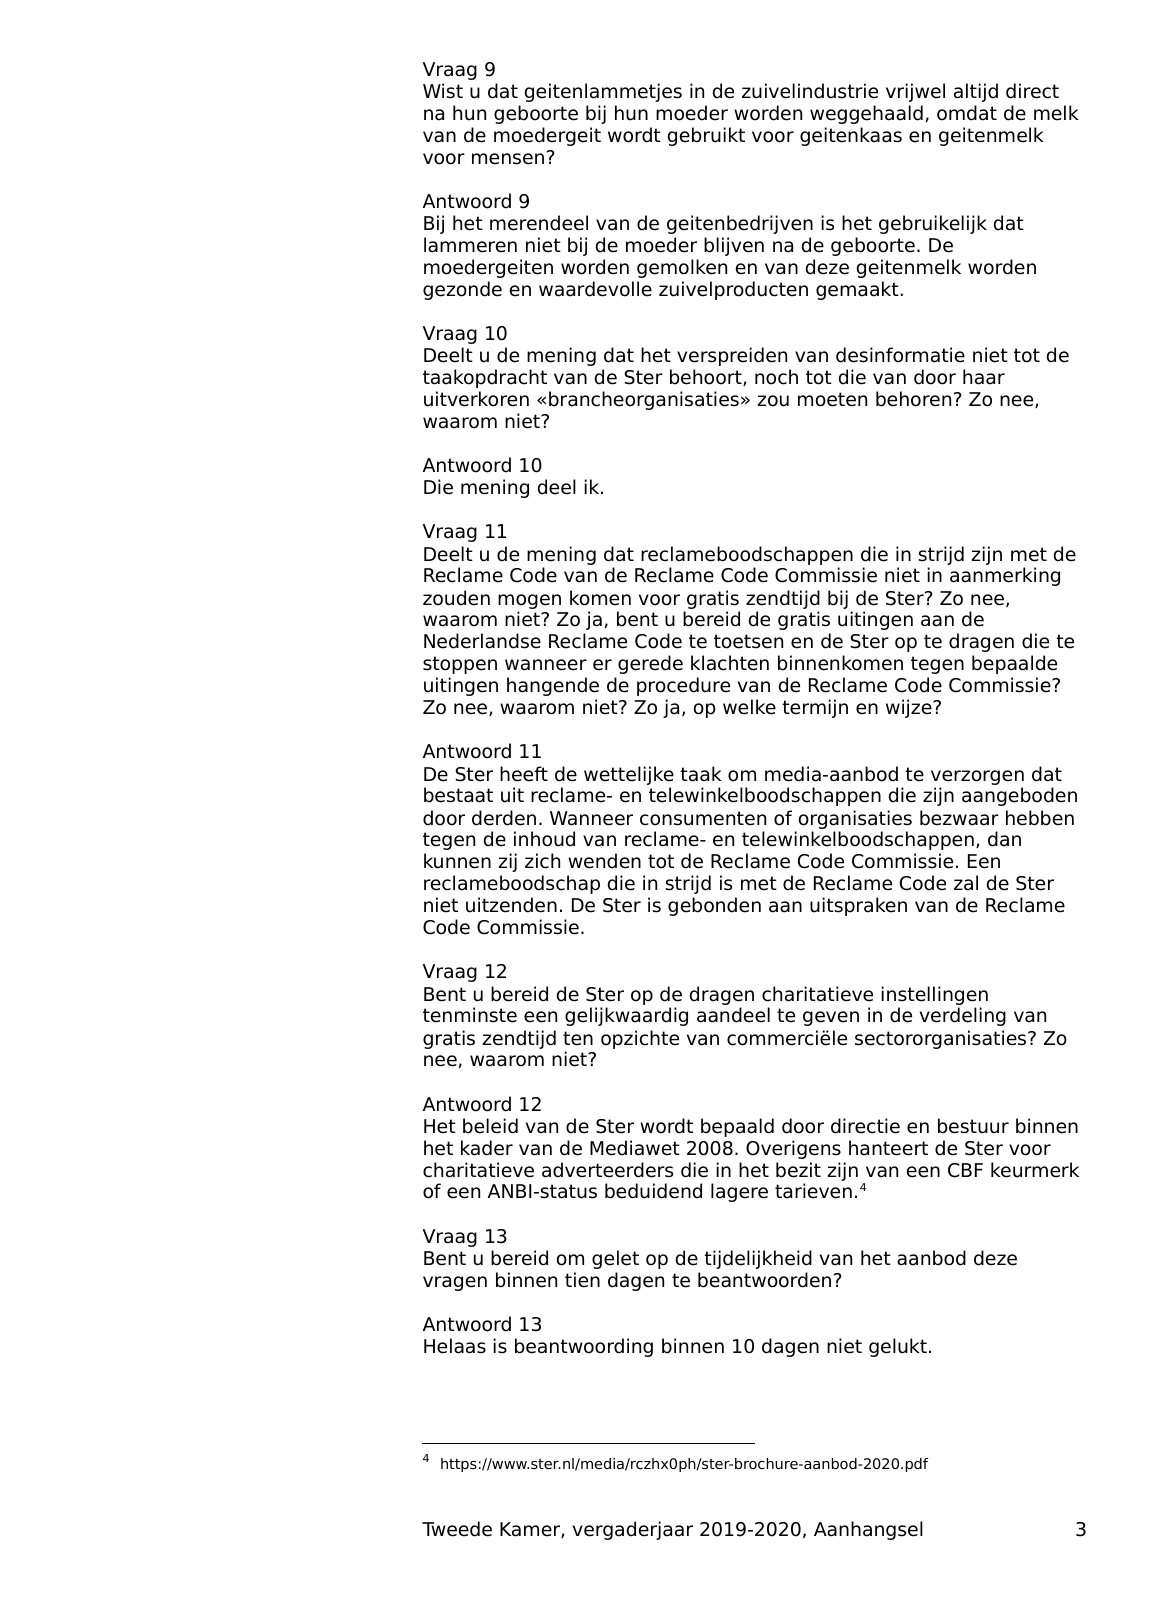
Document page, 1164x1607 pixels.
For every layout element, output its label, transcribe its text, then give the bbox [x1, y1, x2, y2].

text Wist u dat geitenlammetjes in de zuivelindustrie vrijwel altijd direct na hun geboorte bij hun moeder worden weggehaald, omdat de melk van de moedergeit wordt gebruikt voor geitenkaas en geitenmelk voor mensen? [422, 81, 1087, 169]
text Bent u bereid om gelet op de tijdelijkheid van het aanbod deze vragen binnen tien dagen te beantwoorden? [422, 1248, 1087, 1292]
text Vraag 12 [422, 961, 1087, 983]
text Vraag 10 [422, 323, 1087, 345]
text https://www.ster.nl/media/rczhx0ph/ster-brochure-aanbod-2020.pdf [422, 1452, 1087, 1474]
text Vraag 11 [422, 521, 1087, 543]
text Het beleid van de Ster wordt bepaald door directie en bestuur binnen het kader van de Mediawet 2008. Overigens hanteert de Ster voor charitatieve adverteerders die in het bezit zijn van een CBF keurmerk of een ANBI-status beduidend lagere tarieven. [422, 1116, 1087, 1203]
text Antwoord 13 [422, 1314, 1087, 1336]
text Deelt u de mening dat reclameboodschappen die in strijd zijn met de Reclame Code van de Reclame Code Commissie niet in aanmerking zouden mogen komen voor gratis zendtijd bij de Ster? Zo nee, waarom niet? Zo ja, bent u bereid de gratis uitingen aan de Nederlandse Reclame Code te toetsen en de Ster op te dragen die te stoppen wanneer er gerede klachten binnenkomen tegen bepaalde uitingen hangende de procedure van de Reclame Code Commissie? Zo nee, waarom niet? Zo ja, op welke termijn en wijze? [422, 543, 1087, 719]
text Antwoord 10 [422, 455, 1087, 477]
text Helaas is beantwoording binnen 10 dagen niet gelukt. [422, 1336, 1087, 1358]
text Deelt u de mening dat het verspreiden van desinformatie niet tot de taakopdracht van de Ster behoort, noch tot die van door haar uitverkoren «brancheorganisaties» zou moeten behoren? Zo nee, waarom niet? [422, 345, 1087, 433]
text Bent u bereid de Ster op de dragen charitatieve instellingen tenminste een gelijkwaardig aandeel te geven in de verdeling van gratis zendtijd ten opzichte van commerciële sectororganisaties? Zo nee, waarom niet? [422, 983, 1087, 1071]
text Antwoord 11 [422, 741, 1087, 763]
text Bij het merendeel van de geitenbedrijven is het gebruikelijk dat lammeren niet bij de moeder blijven na de geboorte. De moedergeiten worden gemolken en van deze geitenmelk worden gezonde en waardevolle zuivelproducten gemaakt. [422, 213, 1087, 301]
text Antwoord 12 [422, 1093, 1087, 1116]
text Antwoord 9 [422, 191, 1087, 213]
text De Ster heeft de wettelijke taak om media-aanbod te verzorgen dat bestaat uit reclame- en telewinkelboodschappen die zijn aangeboden door derden. Wanneer consumenten of organisaties bezwaar hebben tegen de inhoud van reclame- en telewinkelboodschappen, dan kunnen zij zich wenden tot de Reclame Code Commissie. Een reclameboodschap die in strijd is met de Reclame Code zal de Ster niet uitzenden. De Ster is gebonden aan uitspraken van de Reclame Code Commissie. [422, 763, 1087, 939]
text Die mening deel ik. [422, 477, 1087, 499]
text Vraag 13 [422, 1226, 1087, 1248]
text Vraag 9 [422, 59, 1087, 81]
